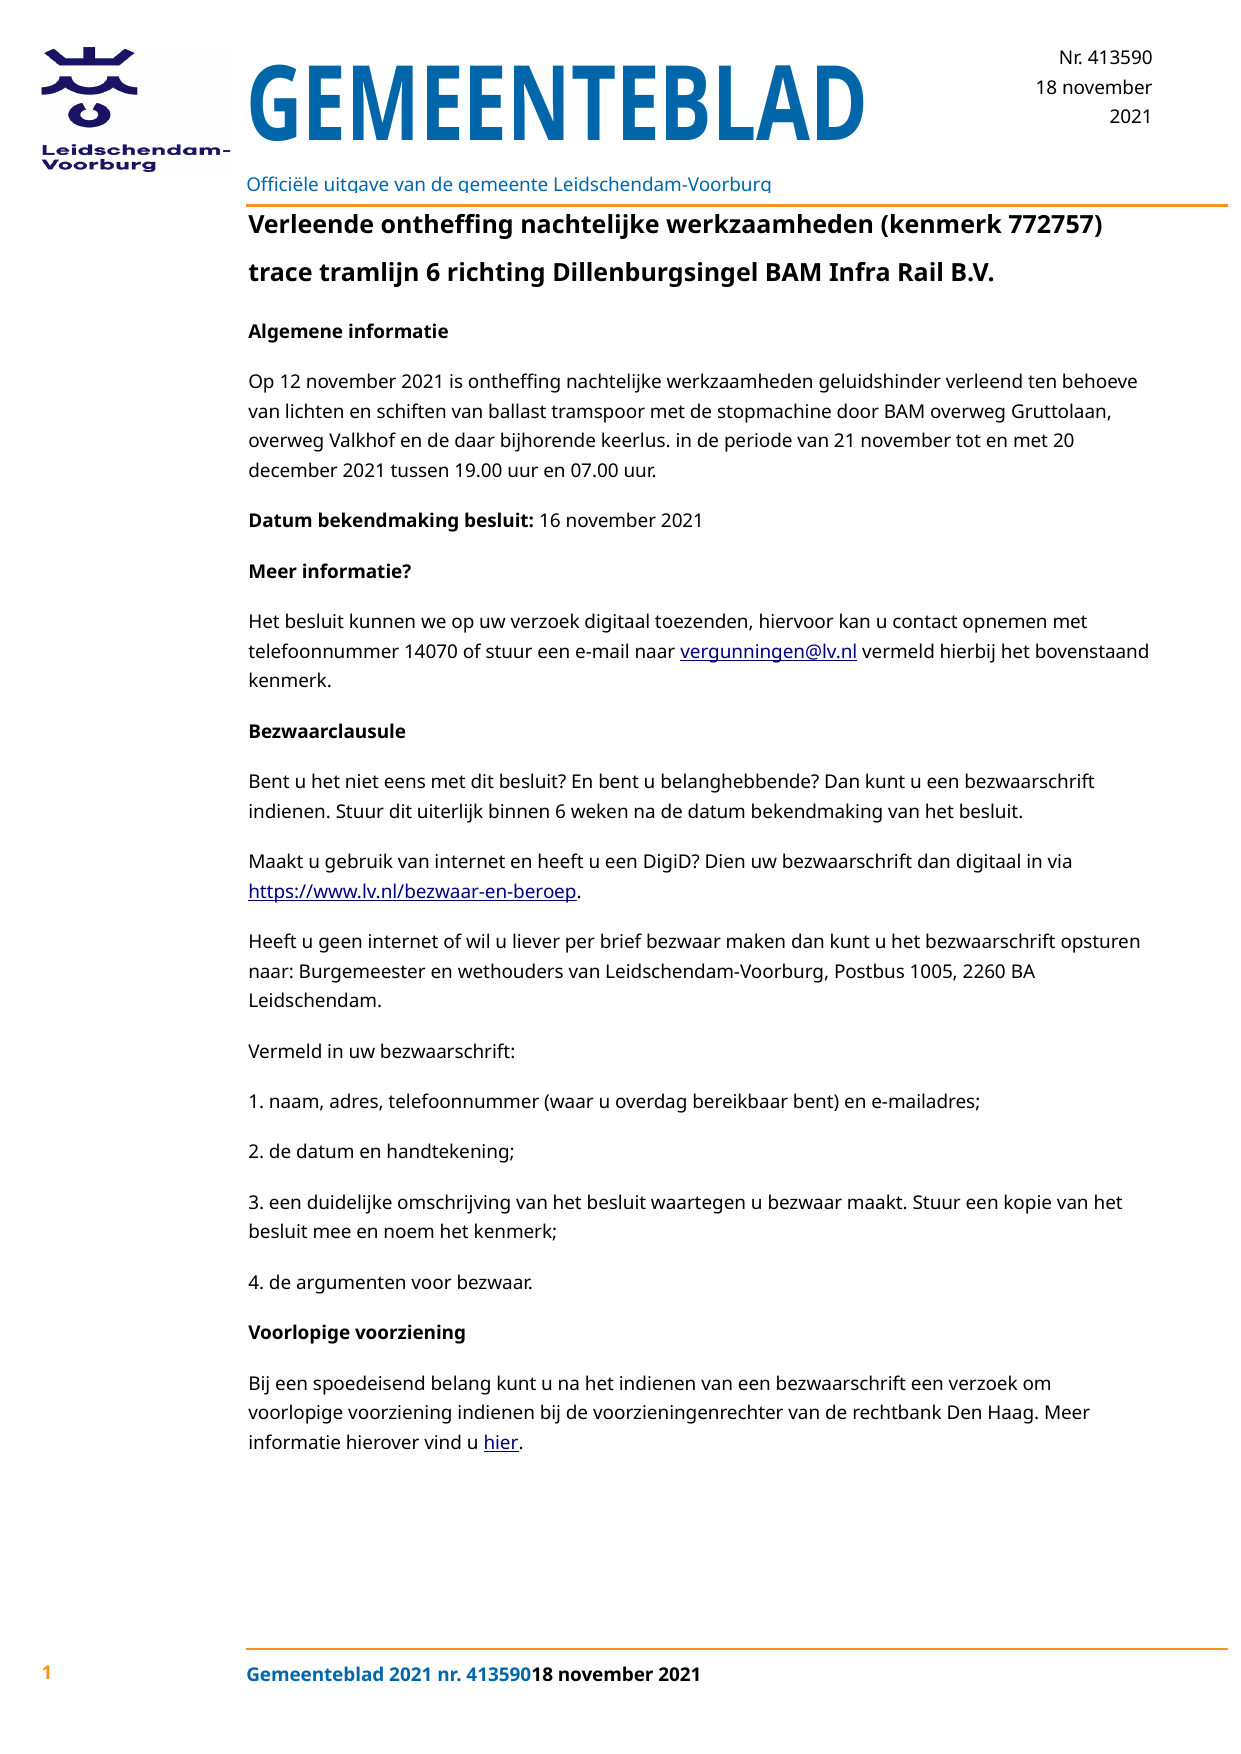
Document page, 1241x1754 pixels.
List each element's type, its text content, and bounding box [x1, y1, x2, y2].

text Heeft u geen internet of wil u liever per brief bezwaar maken dan kunt u het bezwaarschrift opsturen naar: Burgemeester en wethouders van Leidschendam-Voorburg, Postbus 1005, 2260 BA Leidschendam. [248, 928, 1152, 1013]
text Maakt u gebruik van internet en heeft u een DigiD? Dien uw bezwaarschrift dan digitaal in via https://www.lv.nl/bezwaar-en-beroep. [248, 848, 1152, 904]
text 2. de datum en handtekening; [248, 1139, 1152, 1164]
text Het besluit kunnen we op uw verzoek digitaal toezenden, hiervoor kan u contact opnemen met telefoonnummer 14070 of stuur een e-mail naar vergunningen@lv.nl vermeld hierbij het bovenstaand kenmerk. [248, 608, 1152, 693]
text Voorlopige voorziening [248, 1319, 1152, 1345]
text Bij een spoedeisend belang kunt u na het indienen van een bezwaarschrift een verzoek om voorlopige voorziening indienen bij de voorzieningenrechter van de rechtbank Den Haag. Meer informatie hierover vind u hier. [248, 1370, 1152, 1455]
picture [41, 47, 231, 172]
text Verleende ontheffing nachtelijke werkzaamheden (kenmerk 772757) trace tramlijn 6 richting Dillenburgsingel BAM Infra Rail B.V. [248, 207, 1152, 288]
text Datum bekendmaking besluit: 16 november 2021 [248, 507, 1152, 533]
text Bent u het niet eens met dit besluit? En bent u belanghebbende? Dan kunt u een bezwaarschrift indienen. Stuur dit uiterlijk binnen 6 weken na de datum bekendmaking van het besluit. [248, 768, 1152, 824]
text Algemene informatie [248, 318, 1152, 344]
text Meer informatie? [248, 558, 1152, 584]
text Vermeld in uw bezwaarschrift: [248, 1038, 1152, 1064]
text Op 12 november 2021 is ontheffing nachtelijke werkzaamheden geluidshinder verleend ten behoeve van lichten en schiften van ballast tramspoor met de stopmachine door BAM overweg Gruttolaan, overweg Valkhof en de daar bijhorende keerlus. in de periode van 21 november tot en met 20 december 2021 tussen 19.00 uur en 07.00 uur. [248, 368, 1152, 483]
text Bezwaarclausule [248, 718, 1152, 744]
text 1. naam, adres, telefoonnummer (waar u overdag bereikbaar bent) en e-mailadres; [248, 1088, 1152, 1114]
text 3. een duidelijke omschrijving van het besluit waartegen u bezwaar maakt. Stuur een kopie van het besluit mee en noem het kenmerk; [248, 1189, 1152, 1244]
text 4. de argumenten voor bezwaar. [248, 1269, 1152, 1295]
